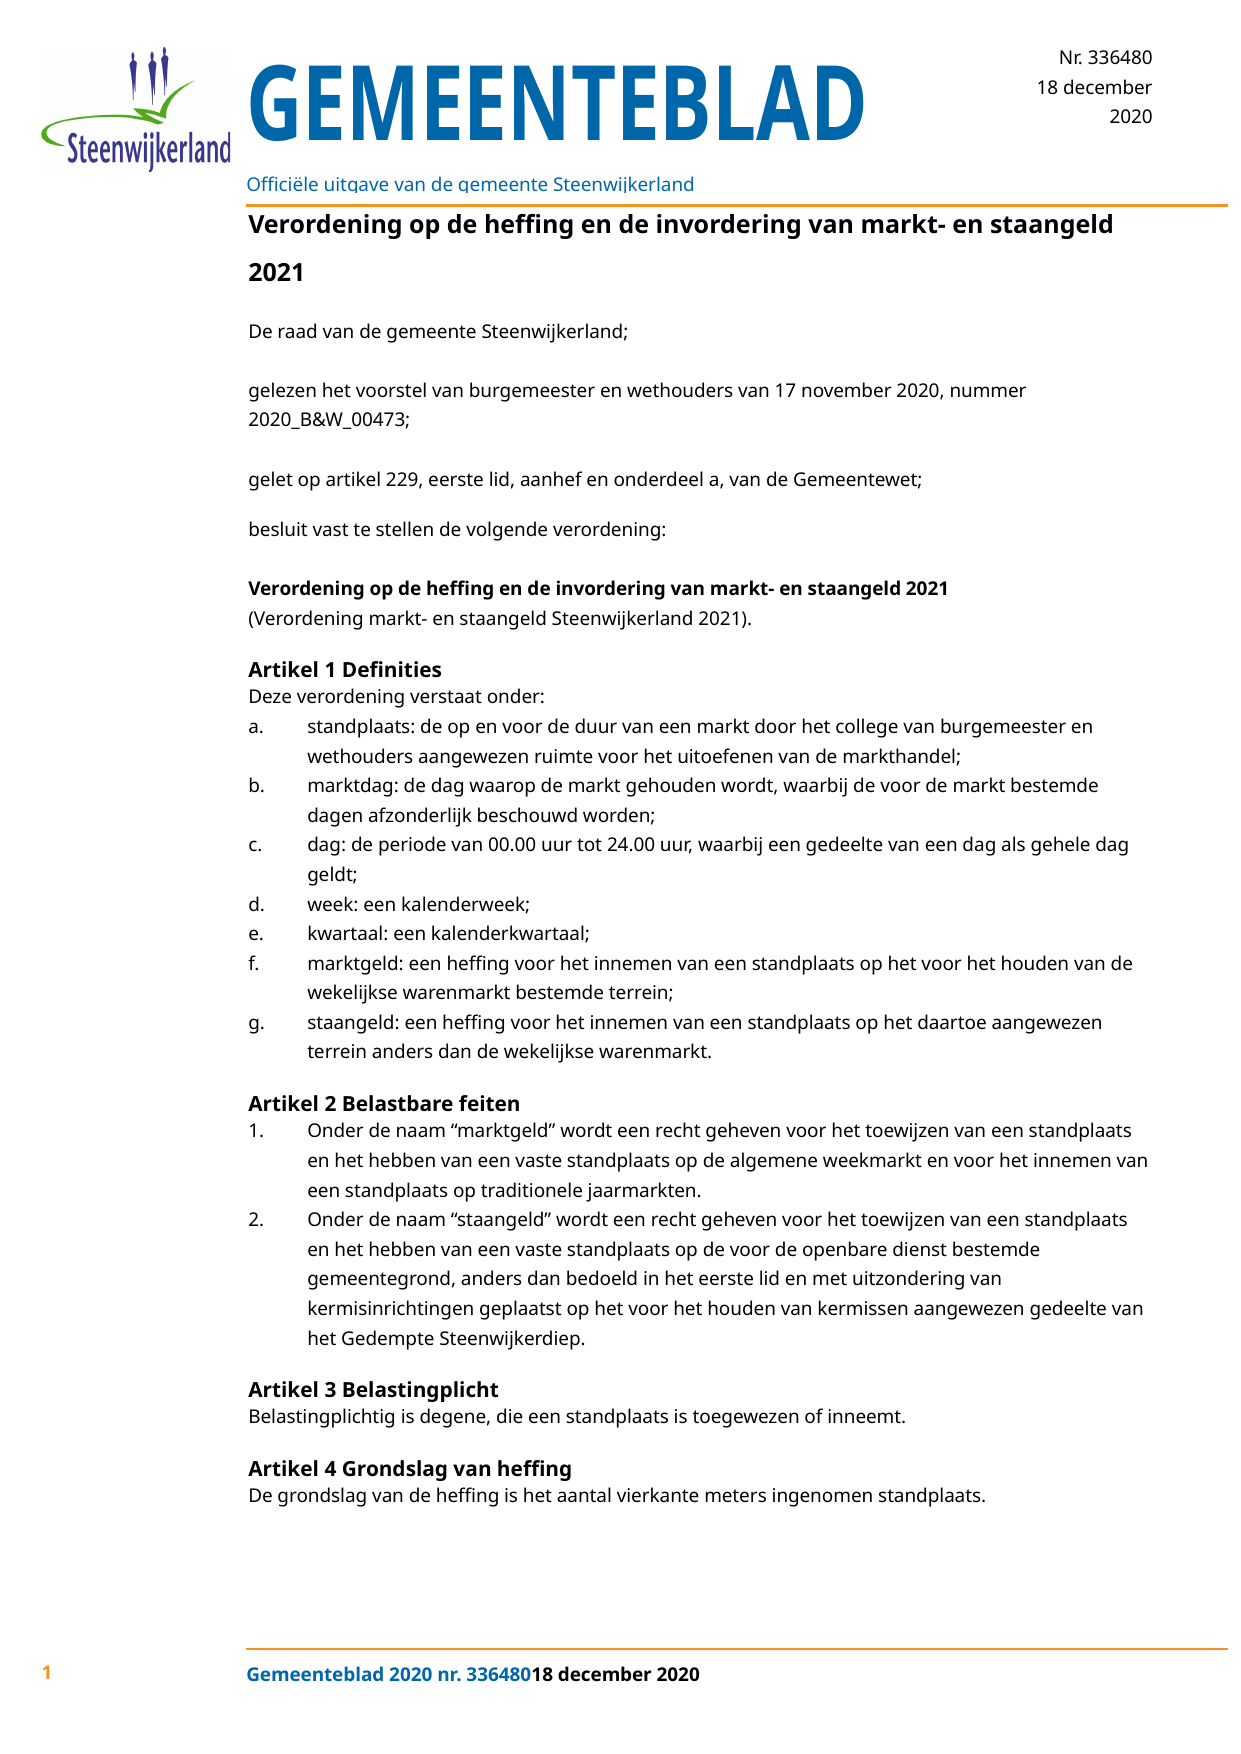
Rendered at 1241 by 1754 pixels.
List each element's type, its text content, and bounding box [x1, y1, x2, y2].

text (Verordening markt- en staangeld Steenwijkerland 2021). [248, 605, 1152, 631]
text Belastingplichtig is degene, die een standplaats is toegewezen of inneemt. [248, 1403, 1152, 1429]
text Deze verordening verstaat onder: [248, 684, 1152, 709]
text Verordening op de heffing en de invordering van markt- en staangeld 2021 [248, 575, 1152, 601]
text besluit vast te stellen de volgende verordening: [248, 516, 1152, 542]
text De raad van de gemeente Steenwijkerland; [248, 318, 1152, 344]
list dag: de periode van 00.00 uur tot 24.00 uur, waarbij een gedeelte van een dag als gehele dag geldt; [248, 832, 1152, 887]
list kwartaal: een kalenderkwartaal; [248, 920, 1152, 946]
text De grondslag van de heffing is het aantal vierkante meters ingenomen standplaats. [248, 1482, 1152, 1508]
text Verordening op de heffing en de invordering van markt- en staangeld 2021 [248, 207, 1152, 288]
text gelezen het voorstel van burgemeester en wethouders van 17 november 2020, nummer 2020_B&W_00473; [248, 377, 1152, 432]
text Artikel 1 Definities [248, 655, 1152, 684]
list marktgeld: een heffing voor het innemen van een standplaats op het voor het houden van de wekelijkse warenmarkt bestemde terrein; [248, 950, 1152, 1005]
list standplaats: de op en voor de duur van een markt door het college van burgemeester en wethouders aangewezen ruimte voor het uitoefenen van de markthandel; [248, 713, 1152, 769]
list marktdag: de dag waarop de markt gehouden wordt, waarbij de voor de markt bestemde dagen afzonderlijk beschouwd worden; [248, 772, 1152, 828]
list Onder de naam “staangeld” wordt een recht geheven voor het toewijzen van een standplaats en het hebben van een vaste standplaats op de voor de openbare dienst bestemde gemeentegrond, anders dan bedoeld in het eerste lid en met uitzondering van kermisinrichtingen geplaatst op het voor het houden van kermissen aangewezen gedeelte van het Gedempte Steenwijkerdiep. [248, 1206, 1152, 1350]
list staangeld: een heffing voor het innemen van een standplaats op het daartoe aangewezen terrein anders dan de wekelijkse warenmarkt. [248, 1009, 1152, 1064]
text Artikel 4 Grondslag van heffing [248, 1454, 1152, 1482]
picture [41, 47, 231, 172]
text Artikel 2 Belastbare feiten [248, 1089, 1152, 1118]
text gelet op artikel 229, eerste lid, aanhef en onderdeel a, van de Gemeentewet; [248, 466, 1152, 492]
list week: een kalenderweek; [248, 891, 1152, 917]
text Artikel 3 Belastingplicht [248, 1375, 1152, 1403]
list Onder de naam “marktgeld” wordt een recht geheven voor het toewijzen van een standplaats en het hebben van een vaste standplaats op de algemene weekmarkt en voor het innemen van een standplaats op traditionele jaarmarkten. [248, 1118, 1152, 1202]
